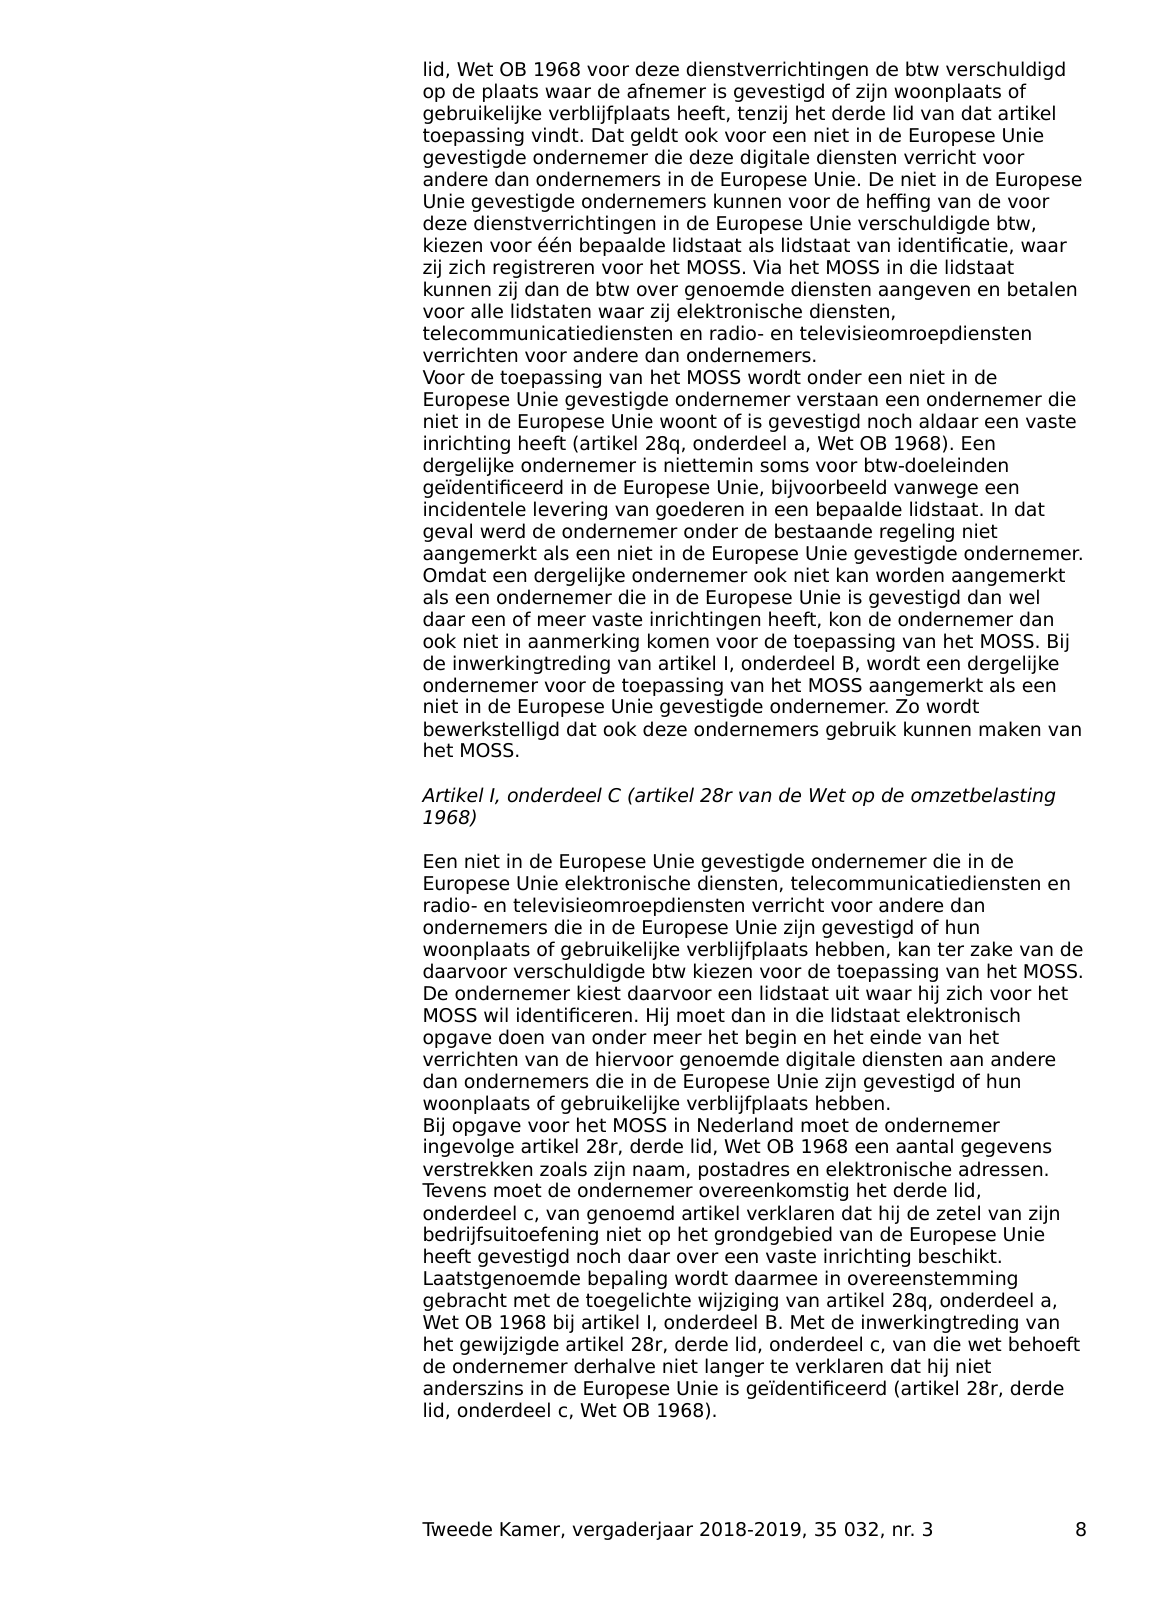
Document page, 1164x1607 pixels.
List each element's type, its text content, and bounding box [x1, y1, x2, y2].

text Een niet in de Europese Unie gevestigde ondernemer die in de Europese Unie elektronische diensten, telecommunicatiediensten en radio- en televisieomroepdiensten verricht voor andere dan ondernemers die in de Europese Unie zijn gevestigd of hun woonplaats of gebruikelijke verblijfplaats hebben, kan ter zake van de daarvoor verschuldigde btw kiezen voor de toepassing van het MOSS. De ondernemer kiest daarvoor een lidstaat uit waar hij zich voor het MOSS wil identificeren. Hij moet dan in die lidstaat elektronisch opgave doen van onder meer het begin en het einde van het verrichten van de hiervoor genoemde digitale diensten aan andere dan ondernemers die in de Europese Unie zijn gevestigd of hun woonplaats of gebruikelijke verblijfplaats hebben. [422, 851, 1087, 1114]
text lid, Wet OB 1968 voor deze dienstverrichtingen de btw verschuldigd op de plaats waar de afnemer is gevestigd of zijn woonplaats of gebruikelijke verblijfplaats heeft, tenzij het derde lid van dat artikel toepassing vindt. Dat geldt ook voor een niet in de Europese Unie gevestigde ondernemer die deze digitale diensten verricht voor andere dan ondernemers in de Europese Unie. De niet in de Europese Unie gevestigde ondernemers kunnen voor de heffing van de voor deze dienstverrichtingen in de Europese Unie verschuldigde btw, kiezen voor één bepaalde lidstaat als lidstaat van identificatie, waar zij zich registreren voor het MOSS. Via het MOSS in die lidstaat kunnen zij dan de btw over genoemde diensten aangeven en betalen voor alle lidstaten waar zij elektronische diensten, telecommunicatiediensten en radio- en televisieomroepdiensten verrichten voor andere dan ondernemers. [422, 59, 1087, 367]
text Bij opgave voor het MOSS in Nederland moet de ondernemer ingevolge artikel 28r, derde lid, Wet OB 1968 een aantal gegevens verstrekken zoals zijn naam, postadres en elektronische adressen. Tevens moet de ondernemer overeenkomstig het derde lid, onderdeel c, van genoemd artikel verklaren dat hij de zetel van zijn bedrijfsuitoefening niet op het grondgebied van de Europese Unie heeft gevestigd noch daar over een vaste inrichting beschikt. Laatstgenoemde bepaling wordt daarmee in overeenstemming gebracht met de toegelichte wijziging van artikel 28q, onderdeel a, Wet OB 1968 bij artikel I, onderdeel B. Met de inwerkingtreding van het gewijzigde artikel 28r, derde lid, onderdeel c, van die wet behoeft de ondernemer derhalve niet langer te verklaren dat hij niet anderszins in de Europese Unie is geïdentificeerd (artikel 28r, derde lid, onderdeel c, Wet OB 1968). [422, 1114, 1087, 1422]
subtitle Artikel I, onderdeel C (artikel 28r van de Wet op de omzetbelasting 1968) [422, 784, 1087, 828]
text Voor de toepassing van het MOSS wordt onder een niet in de Europese Unie gevestigde ondernemer verstaan een ondernemer die niet in de Europese Unie woont of is gevestigd noch aldaar een vaste inrichting heeft (artikel 28q, onderdeel a, Wet OB 1968). Een dergelijke ondernemer is niettemin soms voor btw-doeleinden geïdentificeerd in de Europese Unie, bijvoorbeeld vanwege een incidentele levering van goederen in een bepaalde lidstaat. In dat geval werd de ondernemer onder de bestaande regeling niet aangemerkt als een niet in de Europese Unie gevestigde ondernemer. Omdat een dergelijke ondernemer ook niet kan worden aangemerkt als een ondernemer die in de Europese Unie is gevestigd dan wel daar een of meer vaste inrichtingen heeft, kon de ondernemer dan ook niet in aanmerking komen voor de toepassing van het MOSS. Bij de inwerkingtreding van artikel I, onderdeel B, wordt een dergelijke ondernemer voor de toepassing van het MOSS aangemerkt als een niet in de Europese Unie gevestigde ondernemer. Zo wordt bewerkstelligd dat ook deze ondernemers gebruik kunnen maken van het MOSS. [422, 367, 1087, 762]
